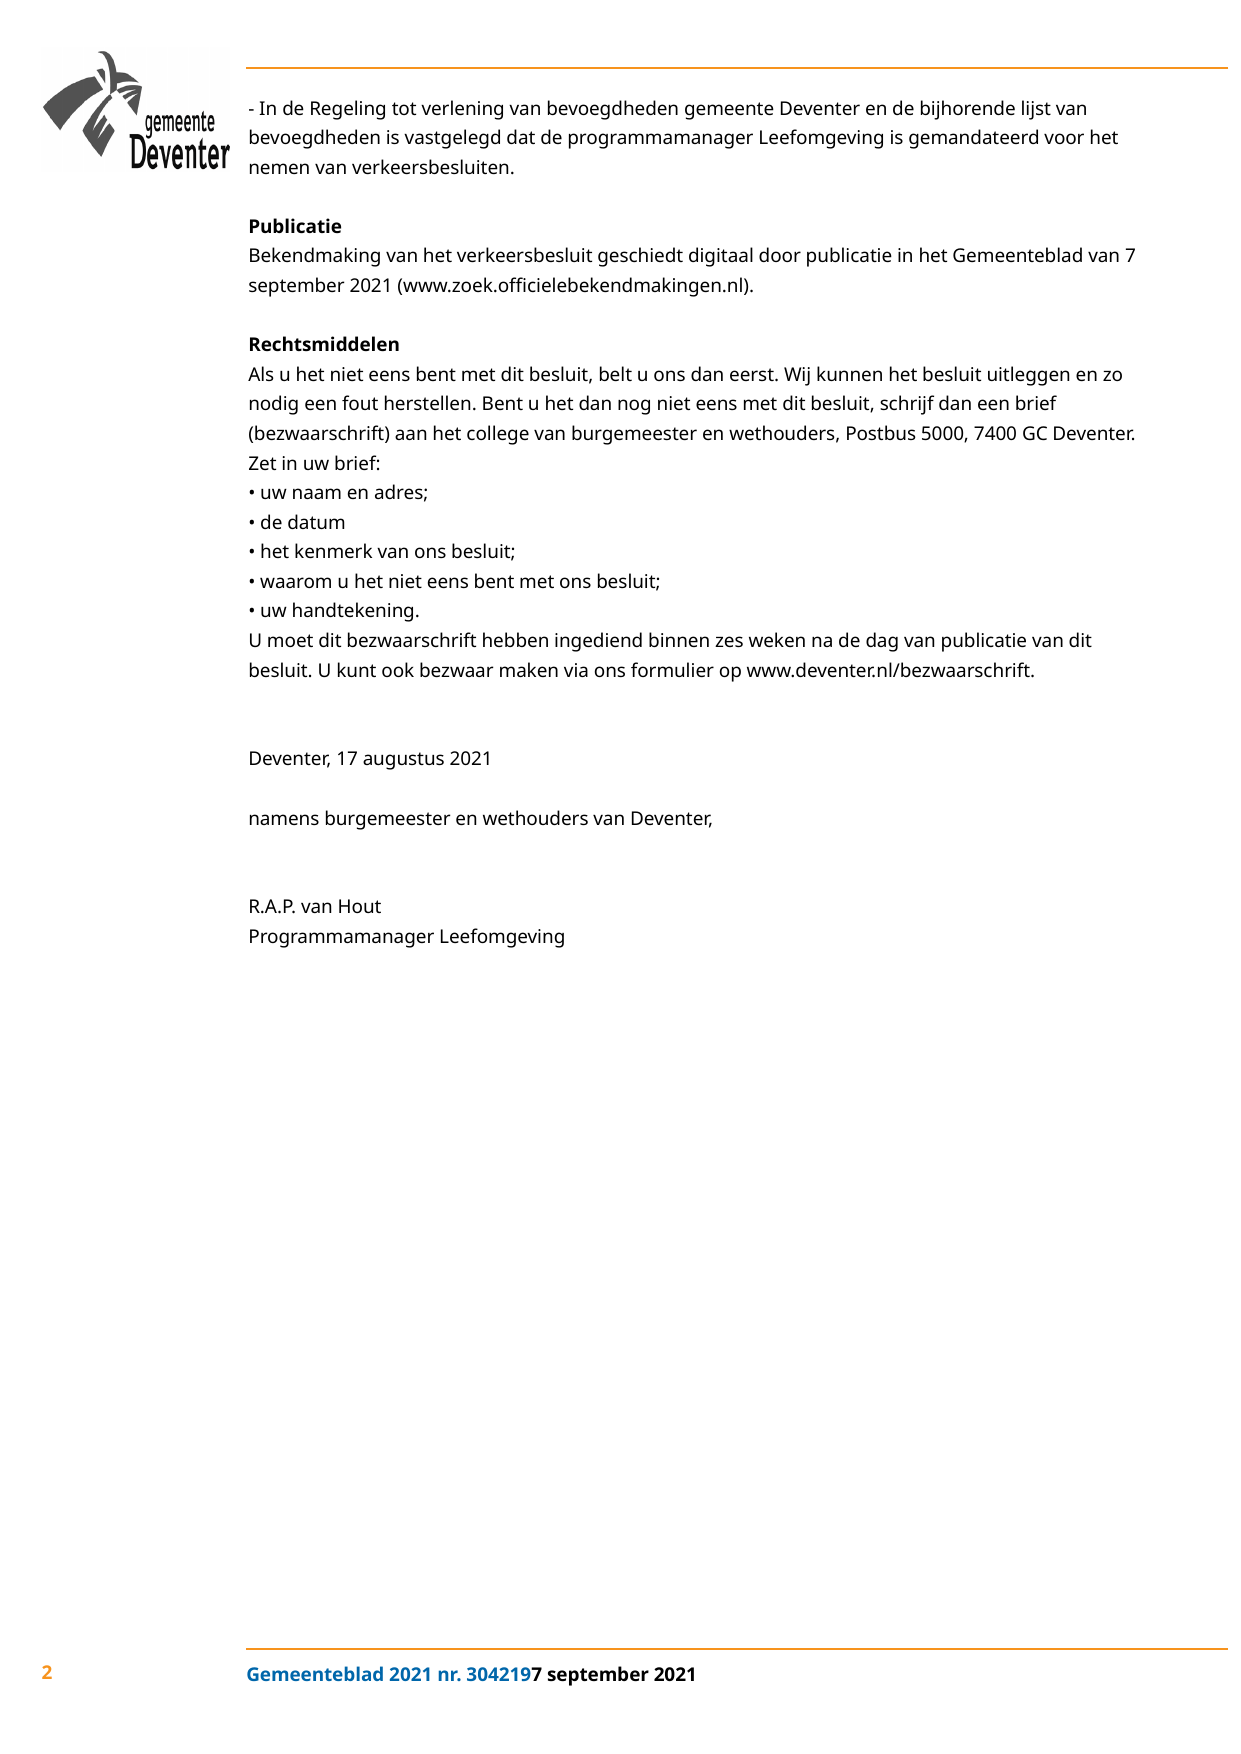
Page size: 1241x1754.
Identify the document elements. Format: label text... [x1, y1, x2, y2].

text Als u het niet eens bent met dit besluit, belt u ons dan eerst. Wij kunnen het besluit uitleggen en zo nodig een fout herstellen. Bent u het dan nog niet eens met dit besluit, schrijf dan een brief (bezwaarschrift) aan het college van burgemeester en wethouders, Postbus 5000, 7400 GC Deventer. Zet in uw brief: [248, 361, 1152, 476]
text Programmamanager Leefomgeving [248, 923, 1152, 949]
text Rechtsmiddelen [248, 331, 1152, 357]
text Publicatie [248, 213, 1152, 239]
text Deventer, 17 augustus 2021 [248, 746, 1152, 771]
picture [41, 47, 231, 172]
text • de datum [248, 509, 1152, 535]
text Bekendmaking van het verkeersbesluit geschiedt digitaal door publicatie in het Gemeenteblad van 7 september 2021 (www.zoek.officielebekendmakingen.nl). [248, 243, 1152, 298]
text R.A.P. van Hout [248, 893, 1152, 919]
text • waarom u het niet eens bent met ons besluit; [248, 568, 1152, 594]
text • het kenmerk van ons besluit; [248, 538, 1152, 564]
text • uw naam en adres; [248, 479, 1152, 505]
text U moet dit bezwaarschrift hebben ingediend binnen zes weken na de dag van publicatie van dit besluit. U kunt ook bezwaar maken via ons formulier op www.deventer.nl/bezwaarschrift. [248, 627, 1152, 683]
text - In de Regeling tot verlening van bevoegdheden gemeente Deventer en de bijhorende lijst van bevoegdheden is vastgelegd dat de programmamanager Leefomgeving is gemandateerd voor het nemen van verkeersbesluiten. [248, 95, 1152, 180]
text • uw handtekening. [248, 598, 1152, 623]
text namens burgemeester en wethouders van Deventer, [248, 805, 1152, 831]
